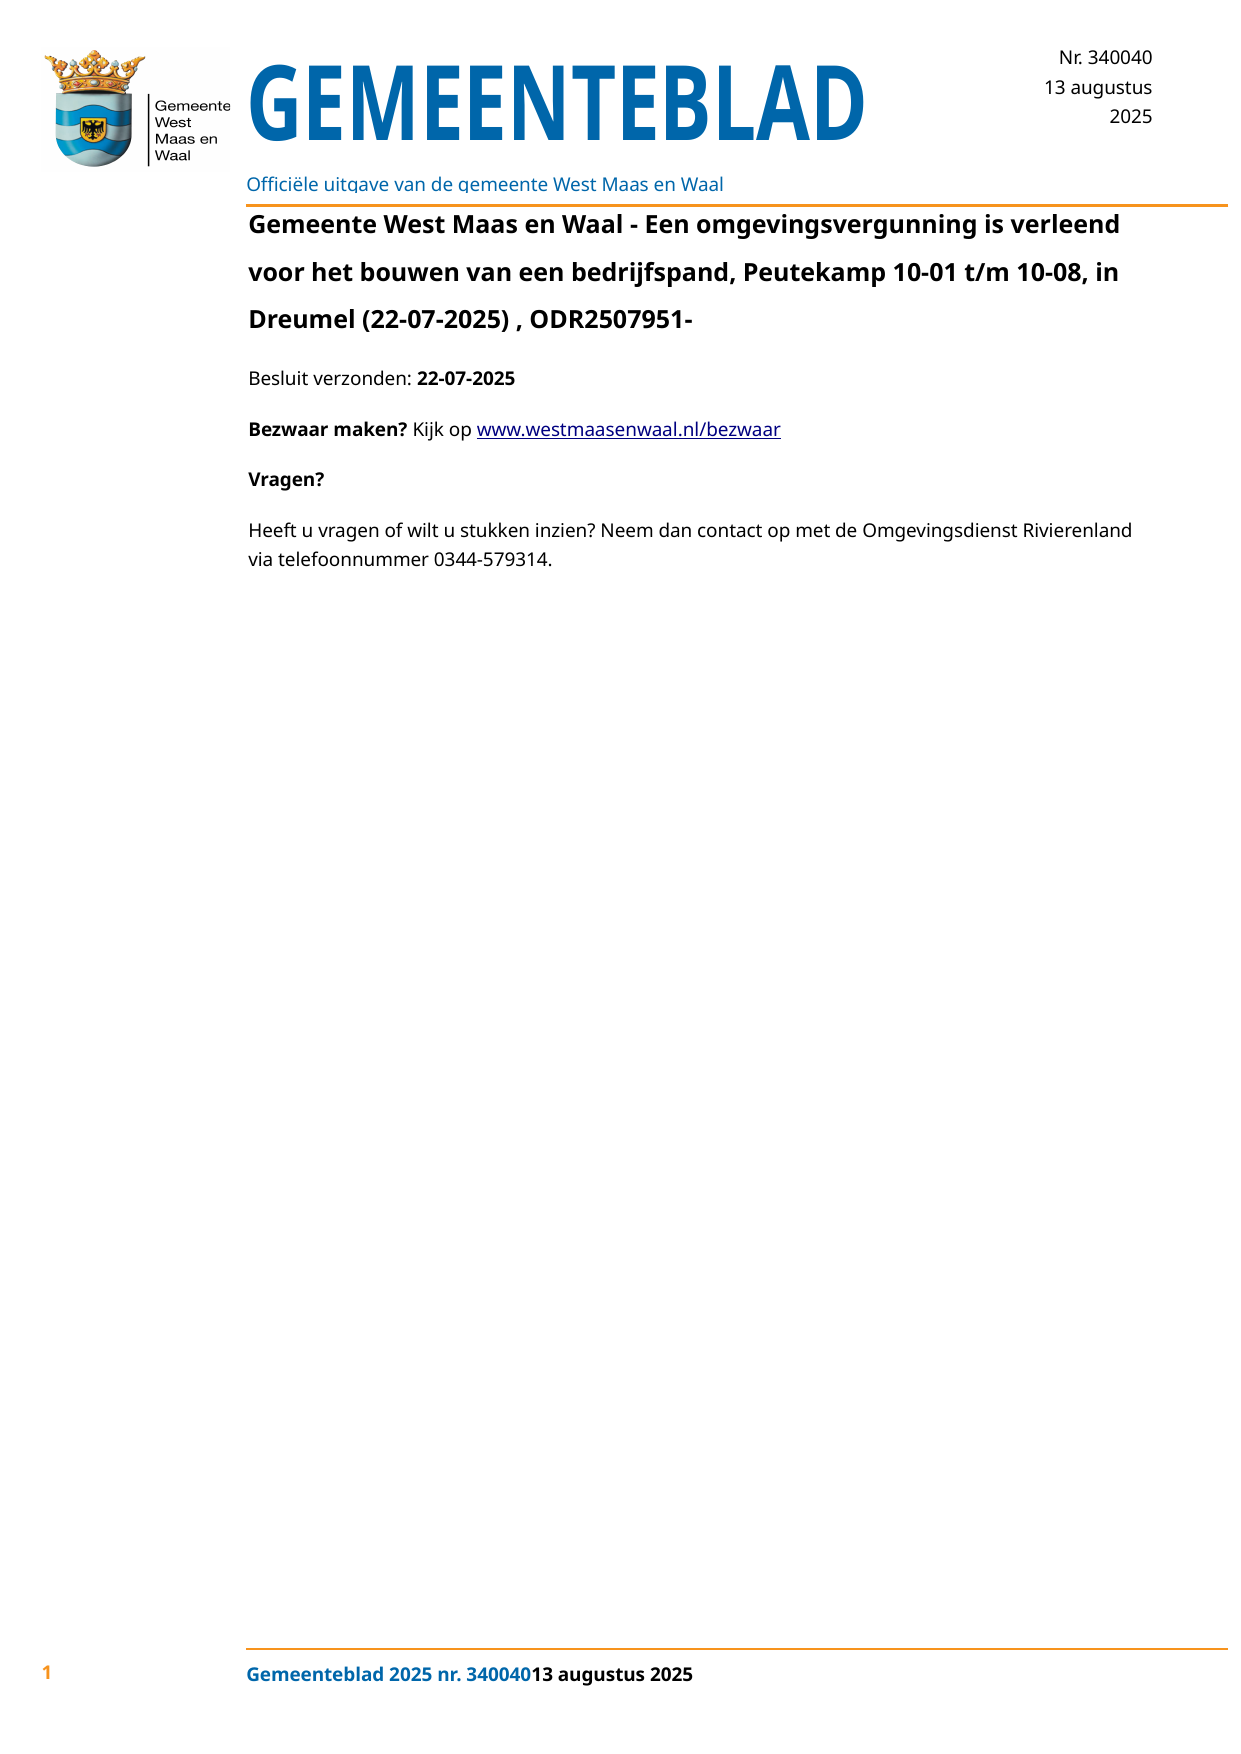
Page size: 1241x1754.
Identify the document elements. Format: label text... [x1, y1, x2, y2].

text Besluit verzonden: 22-07-2025 [248, 366, 1152, 391]
picture [41, 47, 231, 172]
text Vragen? [248, 466, 1152, 492]
text Heeft u vragen of wilt u stukken inzien? Neem dan contact op met de Omgevingsdienst Rivierenland via telefoonnummer 0344-579314. [248, 517, 1152, 572]
text Gemeente West Maas en Waal - Een omgevingsvergunning is verleend voor het bouwen van een bedrijfspand, Peutekamp 10-01 t/m 10-08, in Dreumel (22-07-2025) , ODR2507951- [248, 207, 1152, 336]
text Bezwaar maken? Kijk op www.westmaasenwaal.nl/bezwaar [248, 416, 1152, 442]
